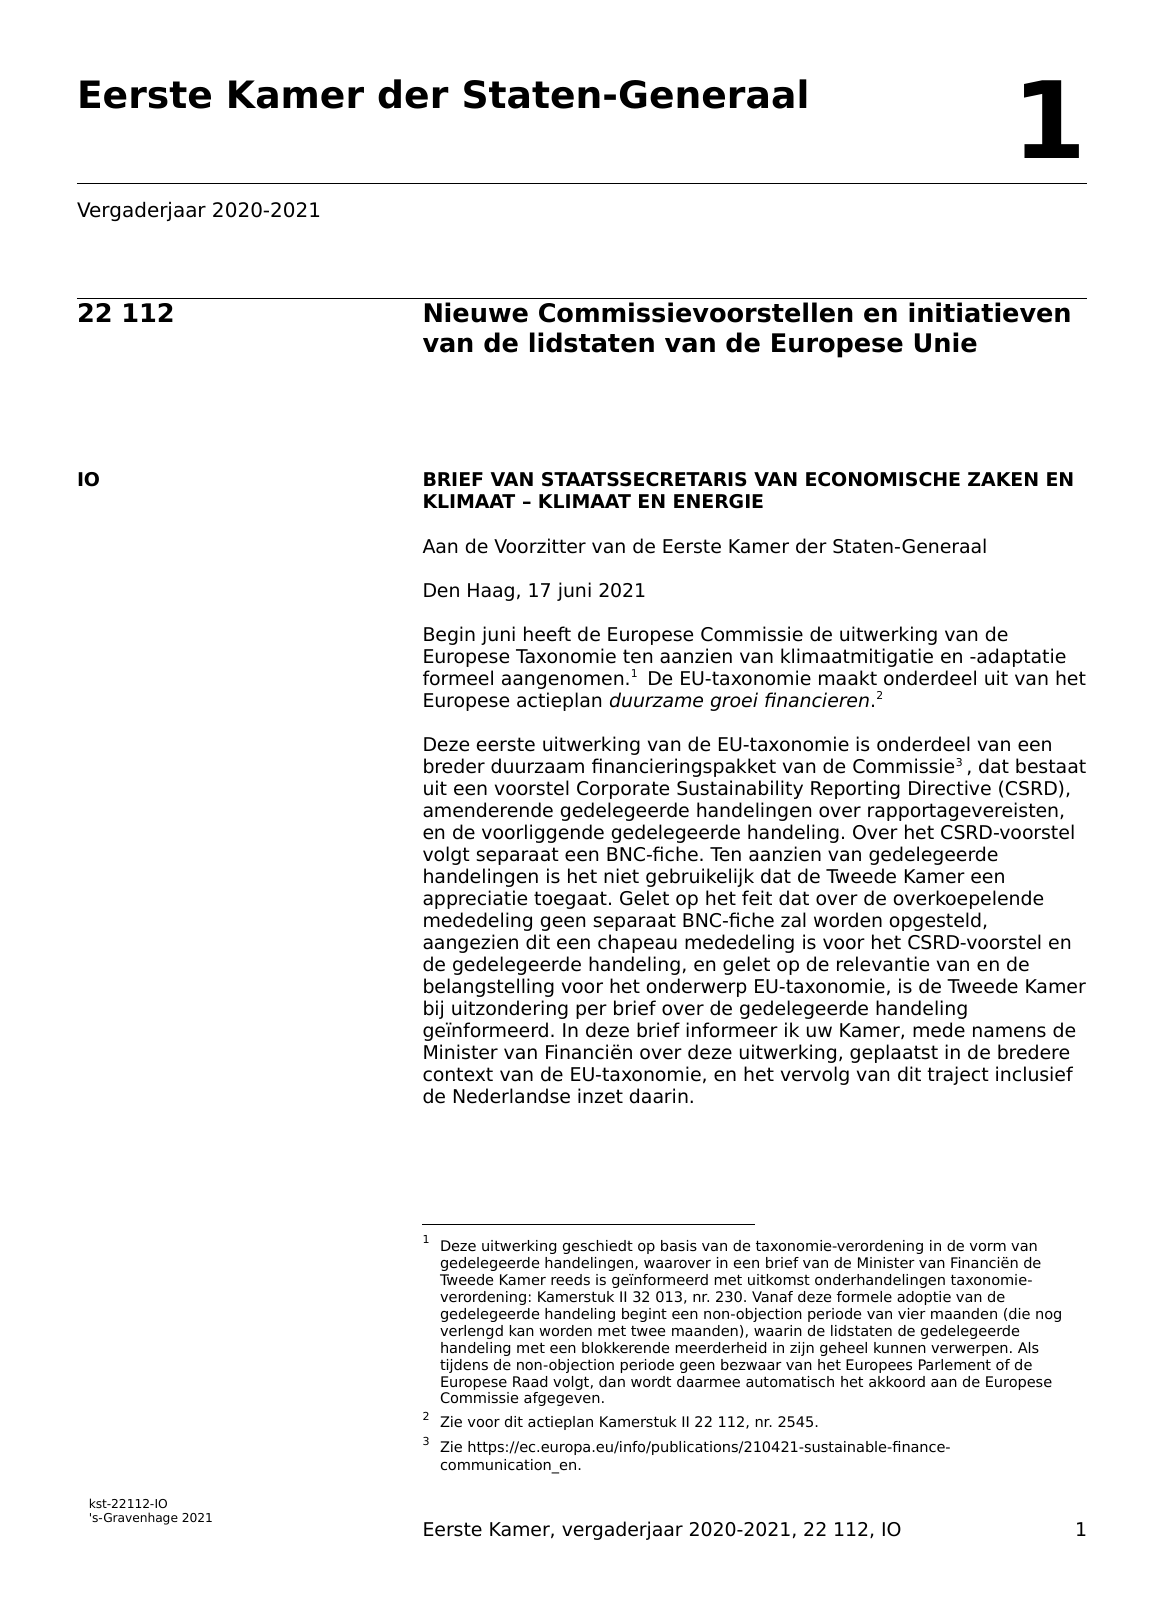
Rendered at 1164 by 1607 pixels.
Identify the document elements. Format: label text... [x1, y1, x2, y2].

text Deze eerste uitwerking van de EU-taxonomie is onderdeel van een breder duurzaam financieringspakket van de Commissie, dat bestaat uit een voorstel Corporate Sustainability Reporting Directive (CSRD), amenderende gedelegeerde handelingen over rapportagevereisten, en de voorliggende gedelegeerde handeling. Over het CSRD-voorstel volgt separaat een BNC-fiche. Ten aanzien van gedelegeerde handelingen is het niet gebruikelijk dat de Tweede Kamer een appreciatie toegaat. Gelet op het feit dat over de overkoepelende mededeling geen separaat BNC-fiche zal worden opgesteld, aangezien dit een chapeau mededeling is voor het CSRD-voorstel en de gedelegeerde handeling, en gelet op de relevantie van en de belangstelling voor het onderwerp EU-taxonomie, is de Tweede Kamer bij uitzondering per brief over de gedelegeerde handeling geïnformeerd. In deze brief informeer ik uw Kamer, mede namens de Minister van Financiën over deze uitwerking, geplaatst in de bredere context van de EU-taxonomie, en het vervolg van dit traject inclusief de Nederlandse inzet daarin. [422, 734, 1087, 1108]
table_header Eerste Kamer der Staten-Generaal [77, 59, 886, 183]
text kst-22112-IO [88, 1497, 323, 1511]
text 's-Gravenhage 2021 [88, 1511, 323, 1525]
text Zie voor dit actieplan Kamerstuk II 22 112, nr. 2545. [422, 1410, 1087, 1432]
text Aan de Voorzitter van de Eerste Kamer der Staten-Generaal [422, 536, 1087, 557]
subtitle 22 112 Nieuwe Commissievoorstellen en initiatieven van de lidstaten van de Europese Unie [77, 299, 1087, 358]
table_cell Vergaderjaar 2020-2021 [77, 184, 1087, 298]
text Den Haag, 17 juni 2021 [422, 580, 1087, 602]
text Zie https://ec.europa.eu/info/publications/210421-sustainable-finance-communication_en. [422, 1435, 1087, 1474]
text Deze uitwerking geschiedt op basis van de taxonomie-verordening in de vorm van gedelegeerde handelingen, waarover in een brief van de Minister van Financiën de Tweede Kamer reeds is geïnformeerd met uitkomst onderhandelingen taxonomie-verordening: Kamerstuk II 32 013, nr. 230. Vanaf deze formele adoptie van de gedelegeerde handeling begint een non-objection periode van vier maanden (die nog verlengd kan worden met twee maanden), waarin de lidstaten de gedelegeerde handeling met een blokkerende meerderheid in zijn geheel kunnen verwerpen. Als tijdens de non-objection periode geen bezwaar van het Europees Parlement of de Europese Raad volgt, dan wordt daarmee automatisch het akkoord aan de Europese Commissie afgegeven. [422, 1233, 1087, 1407]
subtitle IO BRIEF VAN STAATSSECRETARIS VAN ECONOMISCHE ZAKEN EN KLIMAAT – KLIMAAT EN ENERGIE [77, 469, 1087, 513]
text Begin juni heeft de Europese Commissie de uitwerking van de Europese Taxonomie ten aanzien van klimaatmitigatie en -adaptatie formeel aangenomen. De EU-taxonomie maakt onderdeel uit van het Europese actieplan duurzame groei financieren. [422, 624, 1087, 712]
table_header 1 [886, 59, 1087, 183]
